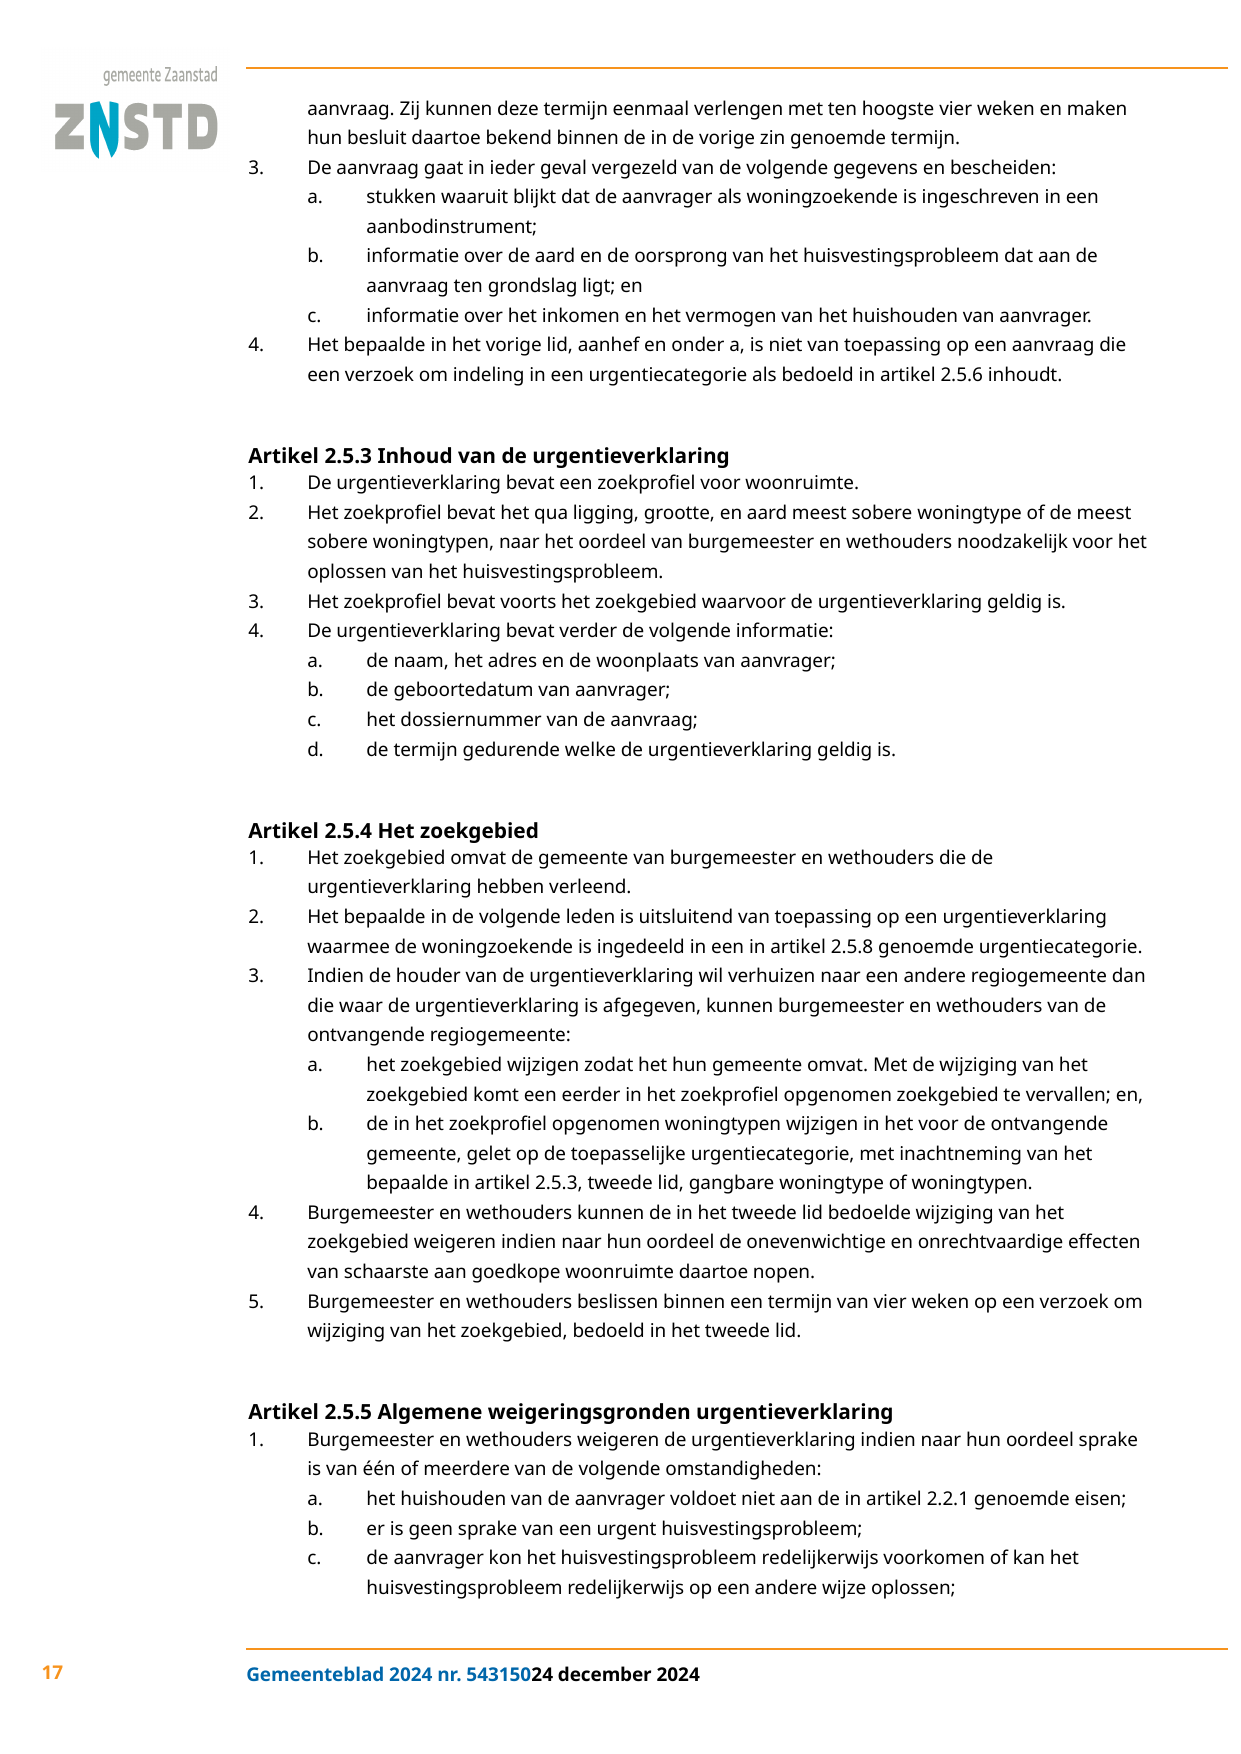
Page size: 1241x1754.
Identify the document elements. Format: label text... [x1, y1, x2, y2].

text Artikel 2.5.4 Het zoekgebied [248, 816, 1152, 844]
list de aanvrager kon het huisvestingsprobleem redelijkerwijs voorkomen of kan het huisvestingsprobleem redelijkerwijs op een andere wijze oplossen; [307, 1544, 1152, 1599]
list stukken waaruit blijkt dat de aanvrager als woningzoekende is ingeschreven in een aanbodinstrument; [307, 183, 1152, 239]
list Het zoekprofiel bevat voorts het zoekgebied waarvoor de urgentieverklaring geldig is. [248, 588, 1152, 613]
list het zoekgebied wijzigen zodat het hun gemeente omvat. Met de wijziging van het zoekgebied komt een eerder in het zoekprofiel opgenomen zoekgebied te vervallen; en, [307, 1051, 1152, 1107]
list aanvraag. Zij kunnen deze termijn eenmaal verlengen met ten hoogste vier weken en maken hun besluit daartoe bekend binnen de in de vorige zin genoemde termijn. [248, 95, 1152, 150]
list het huishouden van de aanvrager voldoet niet aan de in artikel 2.2.1 genoemde eisen; [307, 1485, 1152, 1511]
text Artikel 2.5.3 Inhoud van de urgentieverklaring [248, 441, 1152, 469]
list Indien de houder van de urgentieverklaring wil verhuizen naar een andere regiogemeente dan die waar de urgentieverklaring is afgegeven, kunnen burgemeester en wethouders van de ontvangende regiogemeente: [248, 962, 1152, 1047]
text Artikel 2.5.5 Algemene weigeringsgronden urgentieverklaring [248, 1397, 1152, 1426]
list Het zoekprofiel bevat het qua ligging, grootte, en aard meest sobere woningtype of de meest sobere woningtypen, naar het oordeel van burgemeester en wethouders noodzakelijk voor het oplossen van het huisvestingsprobleem. [248, 499, 1152, 584]
list informatie over het inkomen en het vermogen van het huishouden van aanvrager. [307, 302, 1152, 328]
picture [41, 47, 231, 172]
list Burgemeester en wethouders beslissen binnen een termijn van vier weken op een verzoek om wijziging van het zoekgebied, bedoeld in het tweede lid. [248, 1288, 1152, 1343]
list De urgentieverklaring bevat verder de volgende informatie: [248, 617, 1152, 643]
list de geboortedatum van aanvrager; [307, 677, 1152, 702]
list de termijn gedurende welke de urgentieverklaring geldig is. [307, 736, 1152, 761]
list Burgemeester en wethouders kunnen de in het tweede lid bedoelde wijziging van het zoekgebied weigeren indien naar hun oordeel de onevenwichtige en onrechtvaardige effecten van schaarste aan goedkope woonruimte daartoe nopen. [248, 1199, 1152, 1284]
list Het bepaalde in de volgende leden is uitsluitend van toepassing op een urgentieverklaring waarmee de woningzoekende is ingedeeld in een in artikel 2.5.8 genoemde urgentiecategorie. [248, 903, 1152, 959]
list De aanvraag gaat in ieder geval vergezeld van de volgende gegevens en bescheiden: [248, 154, 1152, 180]
list de in het zoekprofiel opgenomen woningtypen wijzigen in het voor de ontvangende gemeente, gelet op de toepasselijke urgentiecategorie, met inachtneming van het bepaalde in artikel 2.5.3, tweede lid, gangbare woningtype of woningtypen. [307, 1110, 1152, 1195]
list informatie over de aard en de oorsprong van het huisvestingsprobleem dat aan de aanvraag ten grondslag ligt; en [307, 243, 1152, 298]
list de naam, het adres en de woonplaats van aanvrager; [307, 647, 1152, 673]
list het dossiernummer van de aanvraag; [307, 706, 1152, 732]
list De urgentieverklaring bevat een zoekprofiel voor woonruimte. [248, 469, 1152, 495]
list Burgemeester en wethouders weigeren de urgentieverklaring indien naar hun oordeel sprake is van één of meerdere van de volgende omstandigheden: [248, 1426, 1152, 1481]
list er is geen sprake van een urgent huisvestingsprobleem; [307, 1515, 1152, 1540]
list Het zoekgebied omvat de gemeente van burgemeester en wethouders die de urgentieverklaring hebben verleend. [248, 844, 1152, 899]
list Het bepaalde in het vorige lid, aanhef en onder a, is niet van toepassing op een aanvraag die een verzoek om indeling in een urgentiecategorie als bedoeld in artikel 2.5.6 inhoudt. [248, 331, 1152, 387]
